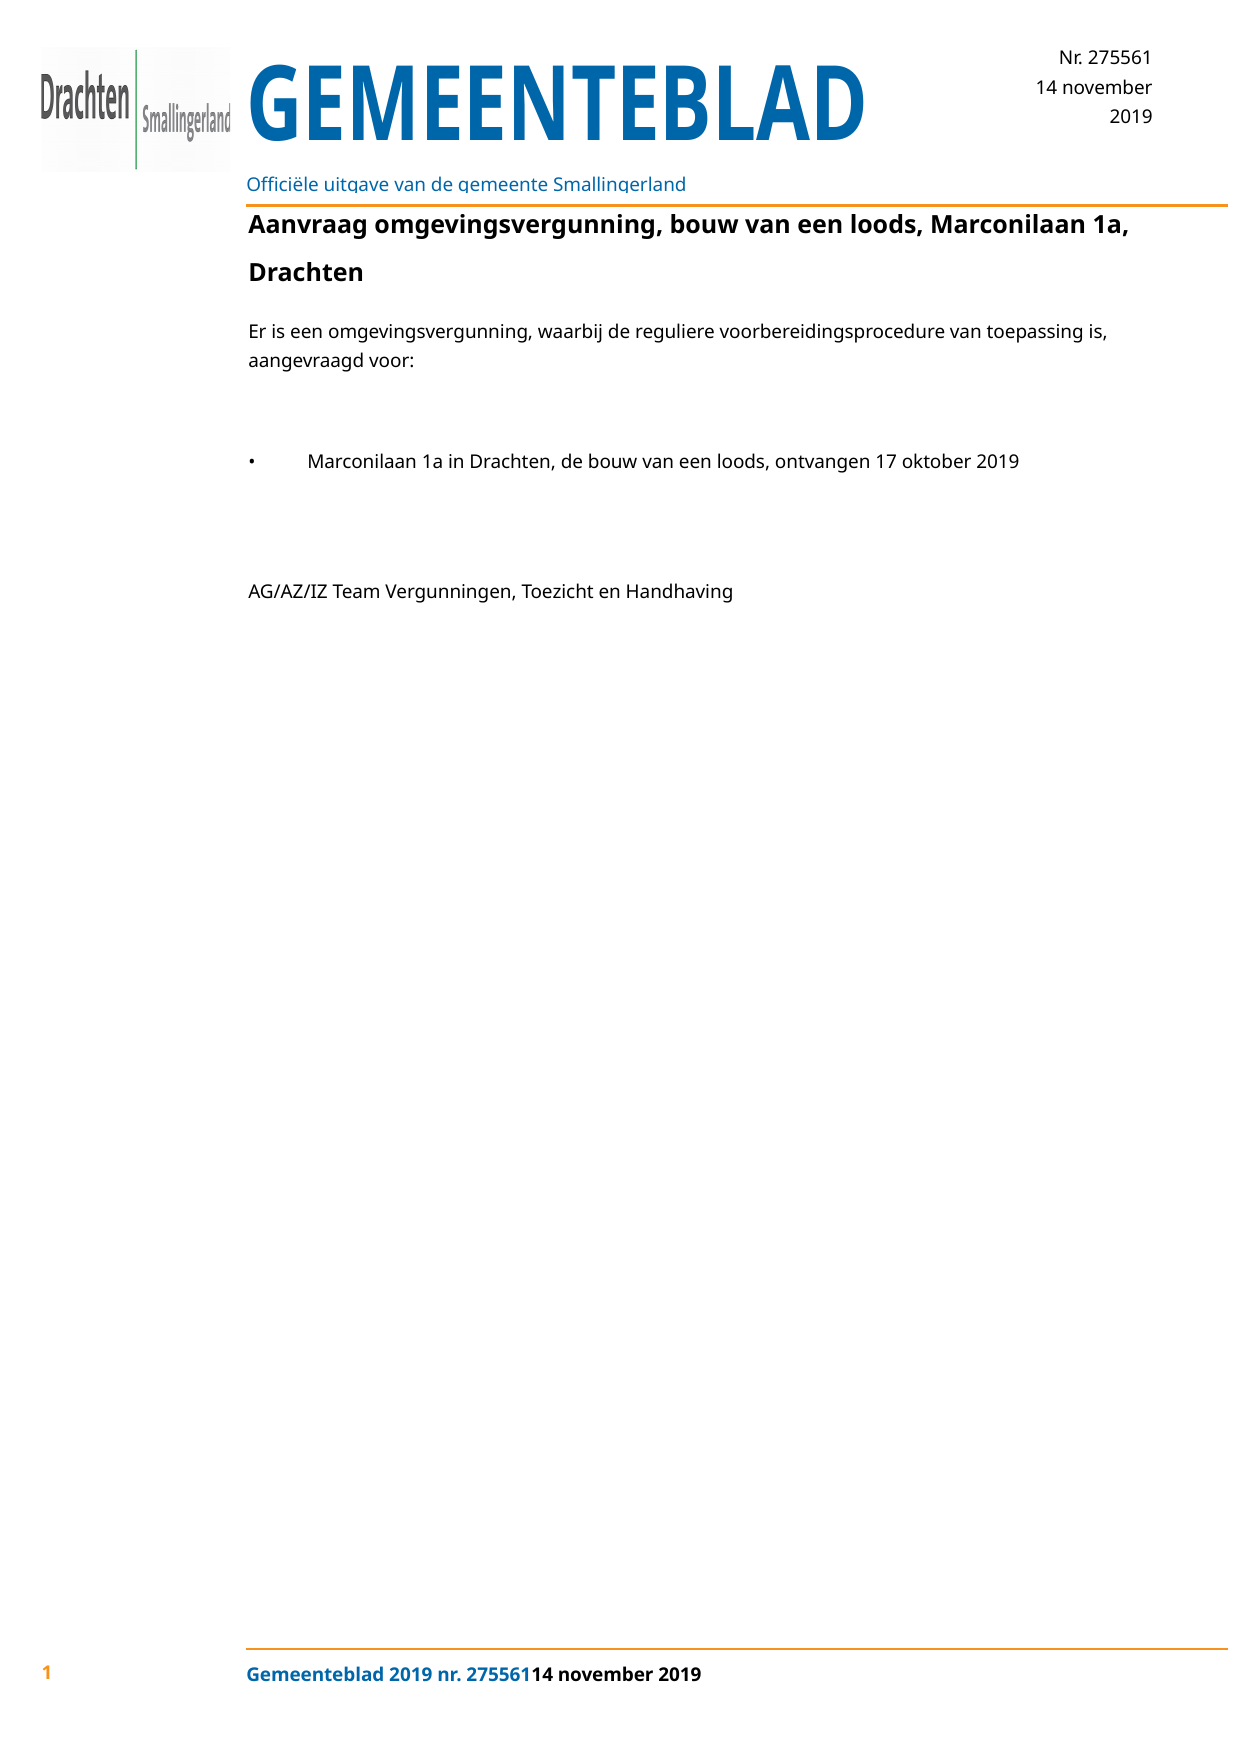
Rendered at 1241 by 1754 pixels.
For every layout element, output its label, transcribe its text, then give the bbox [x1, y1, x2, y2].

picture [41, 47, 231, 172]
text AG/AZ/IZ Team Vergunningen, Toezicht en Handhaving [248, 579, 1152, 604]
list Marconilaan 1a in Drachten, de bouw van een loods, ontvangen 17 oktober 2019 [248, 448, 1152, 474]
text Er is een omgevingsvergunning, waarbij de reguliere voorbereidingsprocedure van toepassing is, aangevraagd voor: [248, 318, 1152, 373]
text Aanvraag omgevingsvergunning, bouw van een loods, Marconilaan 1a, Drachten [248, 207, 1152, 288]
